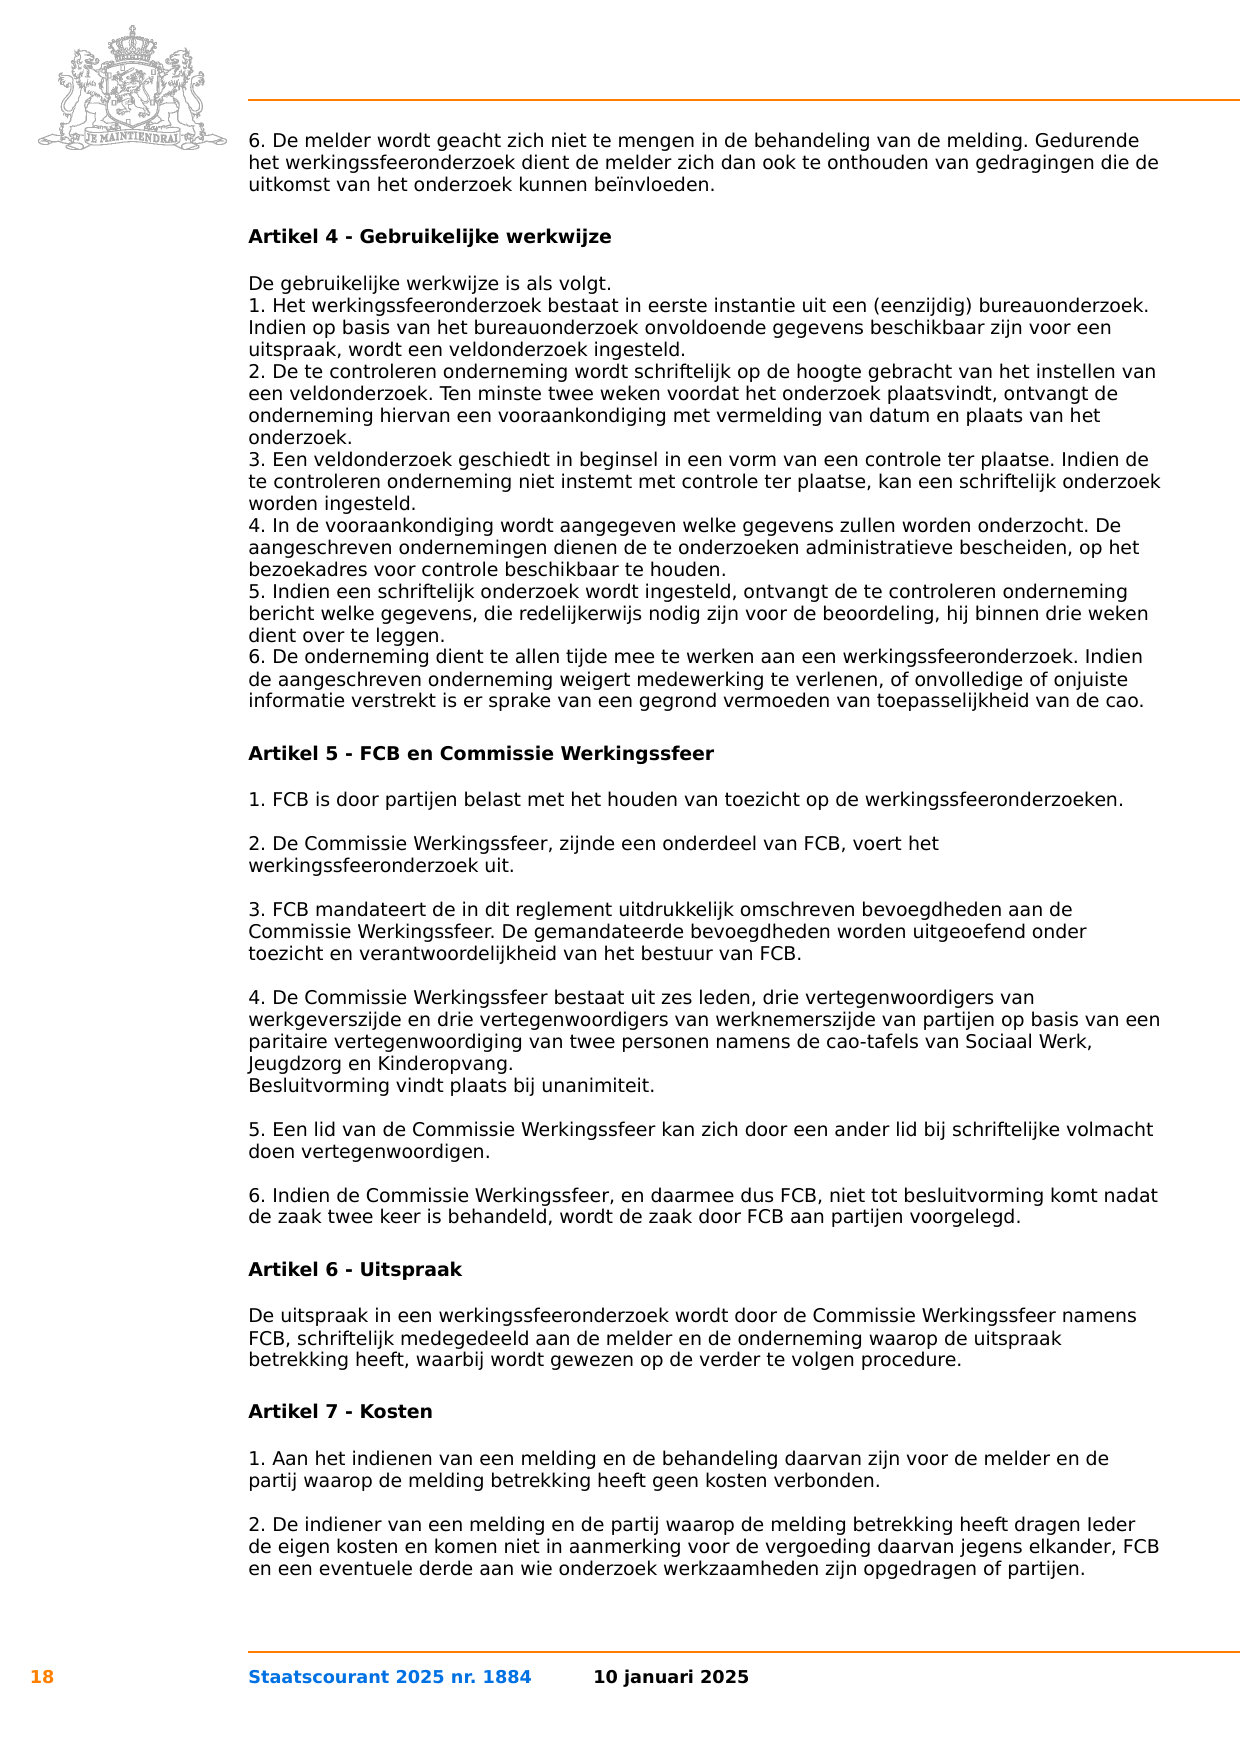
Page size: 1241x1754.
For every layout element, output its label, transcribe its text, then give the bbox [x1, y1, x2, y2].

subtitle Artikel 6 - Uitspraak [248, 1258, 1163, 1280]
text 4. In de vooraankondiging wordt aangegeven welke gegevens zullen worden onderzocht. De aangeschreven ondernemingen dienen de te onderzoeken administratieve bescheiden, op het bezoekadres voor controle beschikbaar te houden. [248, 514, 1163, 581]
text 2. De Commissie Werkingssfeer, zijnde een onderdeel van FCB, voert het werkingssfeeronderzoek uit. [248, 833, 1163, 877]
text 5. Een lid van de Commissie Werkingssfeer kan zich door een ander lid bij schriftelijke volmacht doen vertegenwoordigen. [248, 1119, 1163, 1163]
text 5. Indien een schriftelijk onderzoek wordt ingesteld, ontvangt de te controleren onderneming bericht welke gegevens, die redelijkerwijs nodig zijn voor de beoordeling, hij binnen drie weken dient over te leggen. [248, 581, 1163, 646]
text 2. De indiener van een melding en de partij waarop de melding betrekking heeft dragen Ieder de eigen kosten en komen niet in aanmerking voor de vergoeding daarvan jegens elkander, FCB en een eventuele derde aan wie onderzoek werkzaamheden zijn opgedragen of partijen. [248, 1514, 1163, 1580]
text 6. Indien de Commissie Werkingssfeer, en daarmee dus FCB, niet tot besluitvorming komt nadat de zaak twee keer is behandeld, wordt de zaak door FCB aan partijen voorgelegd. [248, 1184, 1163, 1228]
text 6. De onderneming dient te allen tijde mee te werken aan een werkingssfeeronderzoek. Indien de aangeschreven onderneming weigert medewerking te verlenen, of onvolledige of onjuiste informatie verstrekt is er sprake van een gegrond vermoeden van toepasselijkheid van de cao. [248, 646, 1163, 712]
text 4. De Commissie Werkingssfeer bestaat uit zes leden, drie vertegenwoordigers van werkgeverszijde en drie vertegenwoordigers van werknemerszijde van partijen op basis van een paritaire vertegenwoordiging van twee personen namens de cao-tafels van Sociaal Werk, Jeugdzorg en Kinderopvang. [248, 987, 1163, 1075]
subtitle Artikel 4 - Gebruikelijke werkwijze [248, 226, 1163, 248]
text 1. FCB is door partijen belast met het houden van toezicht op de werkingssfeeronderzoeken. [248, 789, 1163, 811]
text 6. De melder wordt geacht zich niet te mengen in de behandeling van de melding. Gedurende het werkingssfeeronderzoek dient de melder zich dan ook te onthouden van gedragingen die de uitkomst van het onderzoek kunnen beïnvloeden. [248, 130, 1163, 196]
picture [38, 25, 227, 150]
subtitle Artikel 5 - FCB en Commissie Werkingssfeer [248, 742, 1163, 764]
text De uitspraak in een werkingssfeeronderzoek wordt door de Commissie Werkingssfeer namens FCB, schriftelijk medegedeeld aan de melder en de onderneming waarop de uitspraak betrekking heeft, waarbij wordt gewezen op de verder te volgen procedure. [248, 1305, 1163, 1371]
text De gebruikelijke werkwijze is als volgt. [248, 273, 1163, 295]
text Besluitvorming vindt plaats bij unanimiteit. [248, 1075, 1163, 1097]
text 3. Een veldonderzoek geschiedt in beginsel in een vorm van een controle ter plaatse. Indien de te controleren onderneming niet instemt met controle ter plaatse, kan een schriftelijk onderzoek worden ingesteld. [248, 449, 1163, 514]
text 3. FCB mandateert de in dit reglement uitdrukkelijk omschreven bevoegdheden aan de Commissie Werkingssfeer. De gemandateerde bevoegdheden worden uitgeoefend onder toezicht en verantwoordelijkheid van het bestuur van FCB. [248, 899, 1163, 965]
text 2. De te controleren onderneming wordt schriftelijk op de hoogte gebracht van het instellen van een veldonderzoek. Ten minste twee weken voordat het onderzoek plaatsvindt, ontvangt de onderneming hiervan een vooraankondiging met vermelding van datum en plaats van het onderzoek. [248, 361, 1163, 449]
text 1. Aan het indienen van een melding en de behandeling daarvan zijn voor de melder en de partij waarop de melding betrekking heeft geen kosten verbonden. [248, 1448, 1163, 1492]
subtitle Artikel 7 - Kosten [248, 1401, 1163, 1423]
text 1. Het werkingssfeeronderzoek bestaat in eerste instantie uit een (eenzijdig) bureauonderzoek. Indien op basis van het bureauonderzoek onvoldoende gegevens beschikbaar zijn voor een uitspraak, wordt een veldonderzoek ingesteld. [248, 295, 1163, 361]
